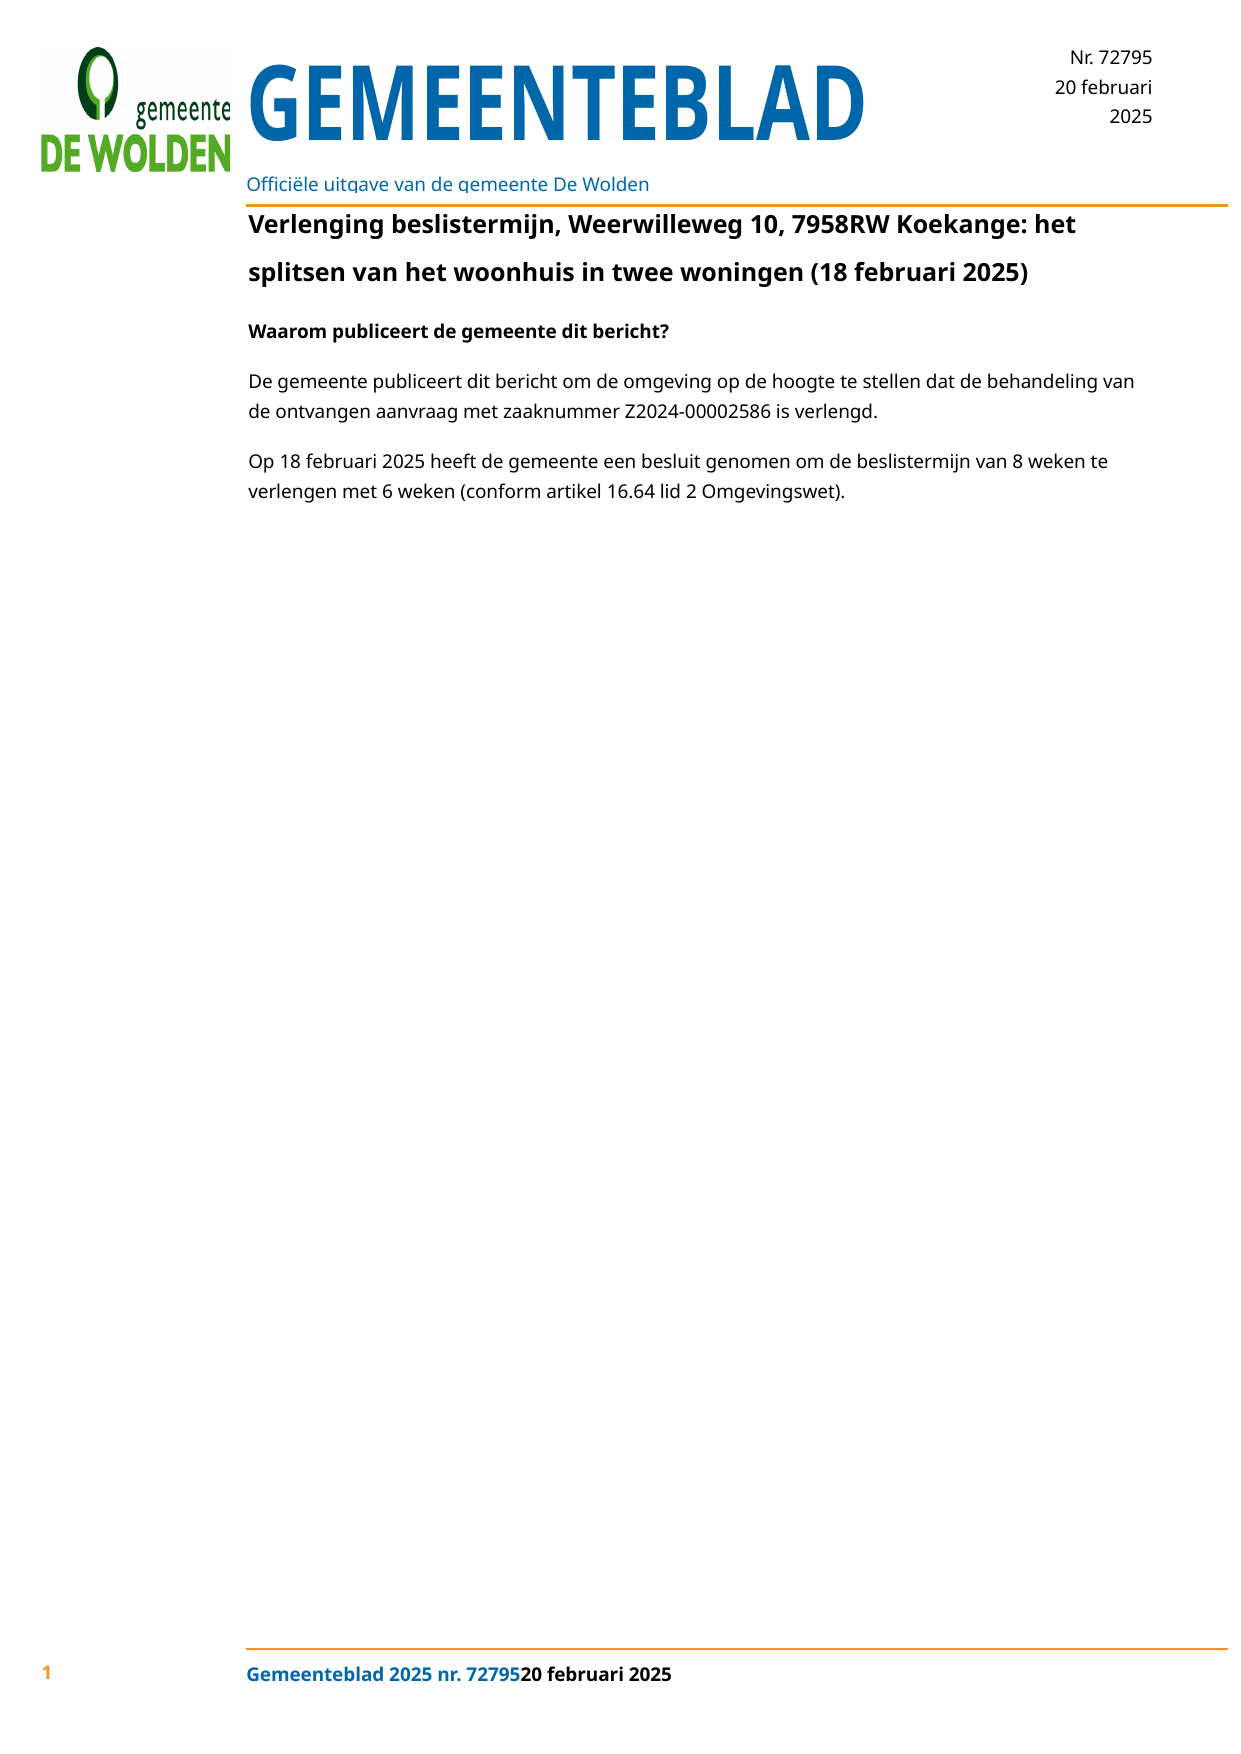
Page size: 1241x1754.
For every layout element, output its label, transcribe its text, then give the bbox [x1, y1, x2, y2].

text De gemeente publiceert dit bericht om de omgeving op de hoogte te stellen dat de behandeling van de ontvangen aanvraag met zaaknummer Z2024-00002586 is verlengd. [248, 368, 1152, 424]
text Waarom publiceert de gemeente dit bericht? [248, 318, 1152, 344]
picture [41, 47, 231, 172]
text Op 18 februari 2025 heeft de gemeente een besluit genomen om de beslistermijn van 8 weken te verlengen met 6 weken (conform artikel 16.64 lid 2 Omgevingswet). [248, 448, 1152, 504]
text Verlenging beslistermijn, Weerwilleweg 10, 7958RW Koekange: het splitsen van het woonhuis in twee woningen (18 februari 2025) [248, 207, 1152, 288]
